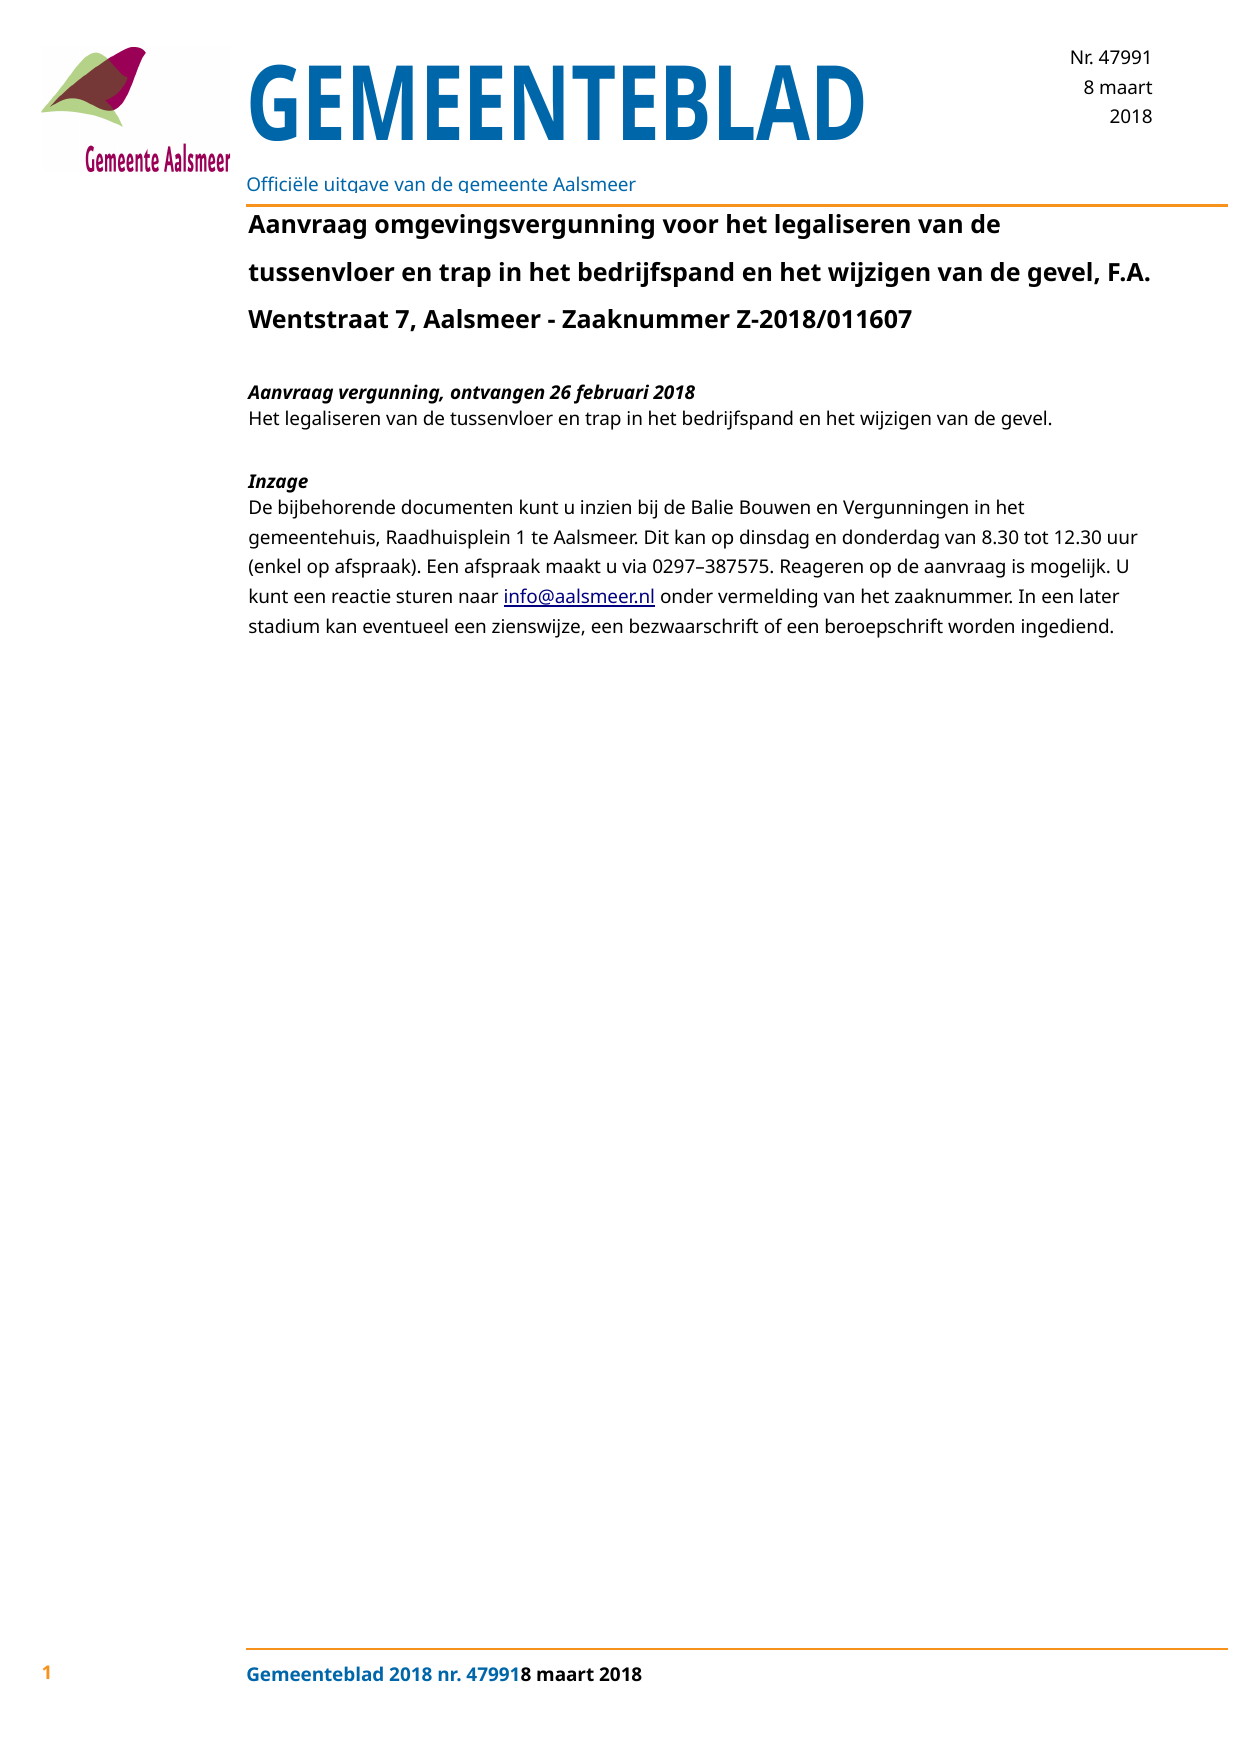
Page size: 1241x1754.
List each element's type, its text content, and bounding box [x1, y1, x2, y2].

text Het legaliseren van de tussenvloer en trap in het bedrijfspand en het wijzigen van de gevel. [248, 405, 1152, 431]
text Aanvraag vergunning, ontvangen 26 februari 2018 [248, 379, 1152, 405]
text Inzage [248, 469, 1152, 494]
picture [41, 47, 231, 172]
text De bijbehorende documenten kunt u inzien bij de Balie Bouwen en Vergunningen in het gemeentehuis, Raadhuisplein 1 te Aalsmeer. Dit kan op dinsdag en donderdag van 8.30 tot 12.30 uur (enkel op afspraak). Een afspraak maakt u via 0297–387575. Reageren op de aanvraag is mogelijk. U kunt een reactie sturen naar info@aalsmeer.nl onder vermelding van het zaaknummer. In een later stadium kan eventueel een zienswijze, een bezwaarschrift of een beroepschrift worden ingediend. [248, 494, 1152, 638]
text ​ [248, 714, 1152, 739]
text Aanvraag omgevingsvergunning voor het legaliseren van de tussenvloer en trap in het bedrijfspand en het wijzigen van de gevel, F.A. Wentstraat 7, Aalsmeer - Zaaknummer Z-2018/011607 [248, 207, 1152, 336]
